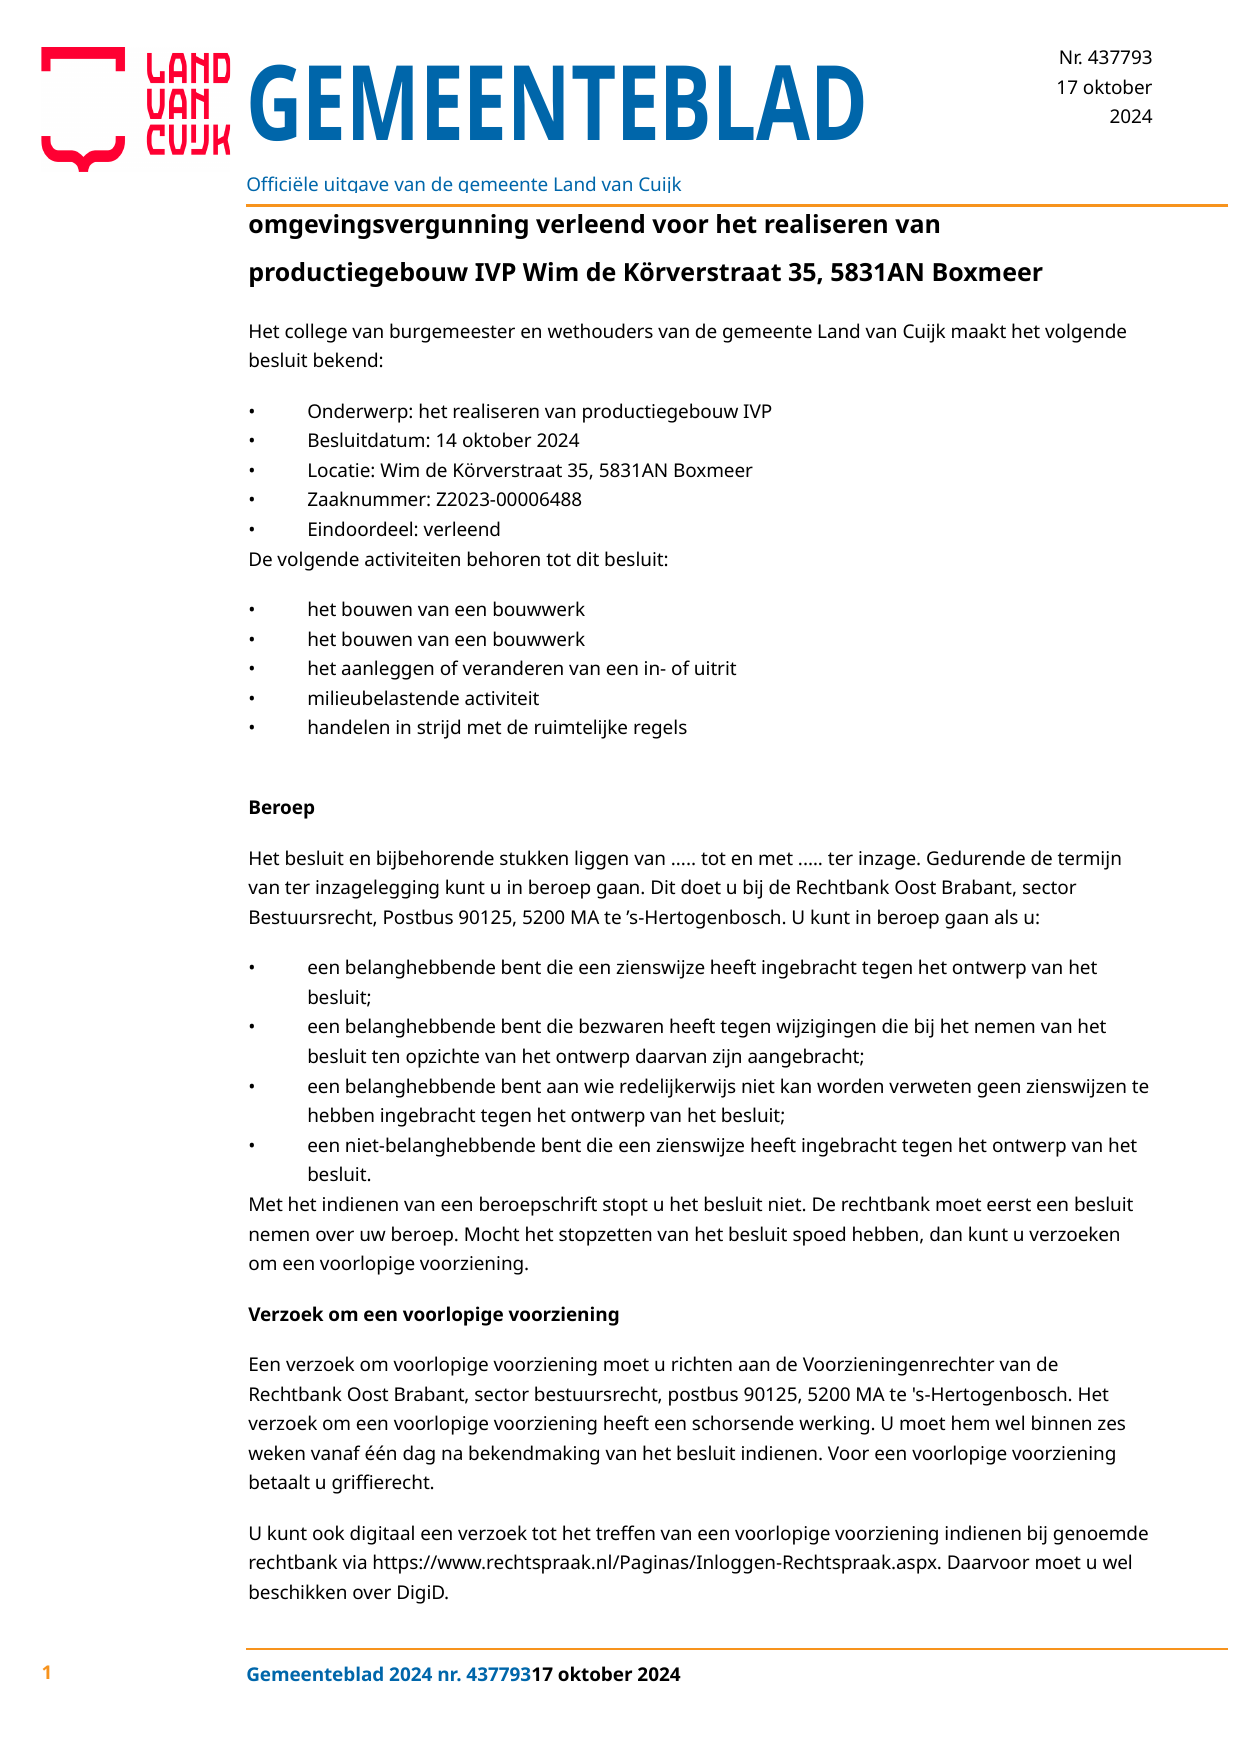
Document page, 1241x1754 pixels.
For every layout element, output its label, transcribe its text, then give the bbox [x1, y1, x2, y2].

text Verzoek om een voorlopige voorziening [248, 1301, 1152, 1327]
picture [41, 47, 231, 172]
list Besluitdatum: 14 oktober 2024 [248, 427, 1152, 453]
list een niet-belanghebbende bent die een zienswijze heeft ingebracht tegen het ontwerp van het besluit. [248, 1132, 1152, 1187]
list het aanleggen of veranderen van een in- of uitrit [248, 655, 1152, 681]
list Zaaknummer: Z2023-00006488 [248, 487, 1152, 512]
list een belanghebbende bent die een zienswijze heeft ingebracht tegen het ontwerp van het besluit; [248, 954, 1152, 1010]
list handelen in strijd met de ruimtelijke regels [248, 714, 1152, 740]
text De volgende activiteiten behoren tot dit besluit: [248, 546, 1152, 572]
list een belanghebbende bent die bezwaren heeft tegen wijzigingen die bij het nemen van het besluit ten opzichte van het ontwerp daarvan zijn aangebracht; [248, 1014, 1152, 1069]
list een belanghebbende bent aan wie redelijkerwijs niet kan worden verweten geen zienswijzen te hebben ingebracht tegen het ontwerp van het besluit; [248, 1073, 1152, 1128]
text Het besluit en bijbehorende stukken liggen van ..... tot en met .…. ter inzage. Gedurende de termijn van ter inzagelegging kunt u in beroep gaan. Dit doet u bij de Rechtbank Oost Brabant, sector Bestuursrecht, Postbus 90125, 5200 MA te ’s-Hertogenbosch. U kunt in beroep gaan als u: [248, 845, 1152, 930]
list milieubelastende activiteit [248, 685, 1152, 711]
list Locatie: Wim de Körverstraat 35, 5831AN Boxmeer [248, 457, 1152, 483]
text omgevingsvergunning verleend voor het realiseren van productiegebouw IVP Wim de Körverstraat 35, 5831AN Boxmeer [248, 207, 1152, 288]
list het bouwen van een bouwwerk [248, 596, 1152, 622]
text Het college van burgemeester en wethouders van de gemeente Land van Cuijk maakt het volgende besluit bekend: [248, 318, 1152, 373]
list Onderwerp: het realiseren van productiegebouw IVP [248, 398, 1152, 424]
text U kunt ook digitaal een verzoek tot het treffen van een voorlopige voorziening indienen bij genoemde rechtbank via https://www.rechtspraak.nl/Paginas/Inloggen-Rechtspraak.aspx. Daarvoor moet u wel beschikken over DigiD. [248, 1520, 1152, 1605]
text Beroep [248, 794, 1152, 820]
list het bouwen van een bouwwerk [248, 626, 1152, 652]
text Een verzoek om voorlopige voorziening moet u richten aan de Voorzieningenrechter van de Rechtbank Oost Brabant, sector bestuursrecht, postbus 90125, 5200 MA te 's-Hertogenbosch. Het verzoek om een voorlopige voorziening heeft een schorsende werking. U moet hem wel binnen zes weken vanaf één dag na bekendmaking van het besluit indienen. Voor een voorlopige voorziening betaalt u griffierecht. [248, 1351, 1152, 1495]
text Met het indienen van een beroepschrift stopt u het besluit niet. De rechtbank moet eerst een besluit nemen over uw beroep. Mocht het stopzetten van het besluit spoed hebben, dan kunt u verzoeken om een voorlopige voorziening. [248, 1191, 1152, 1276]
list Eindoordeel: verleend [248, 516, 1152, 542]
